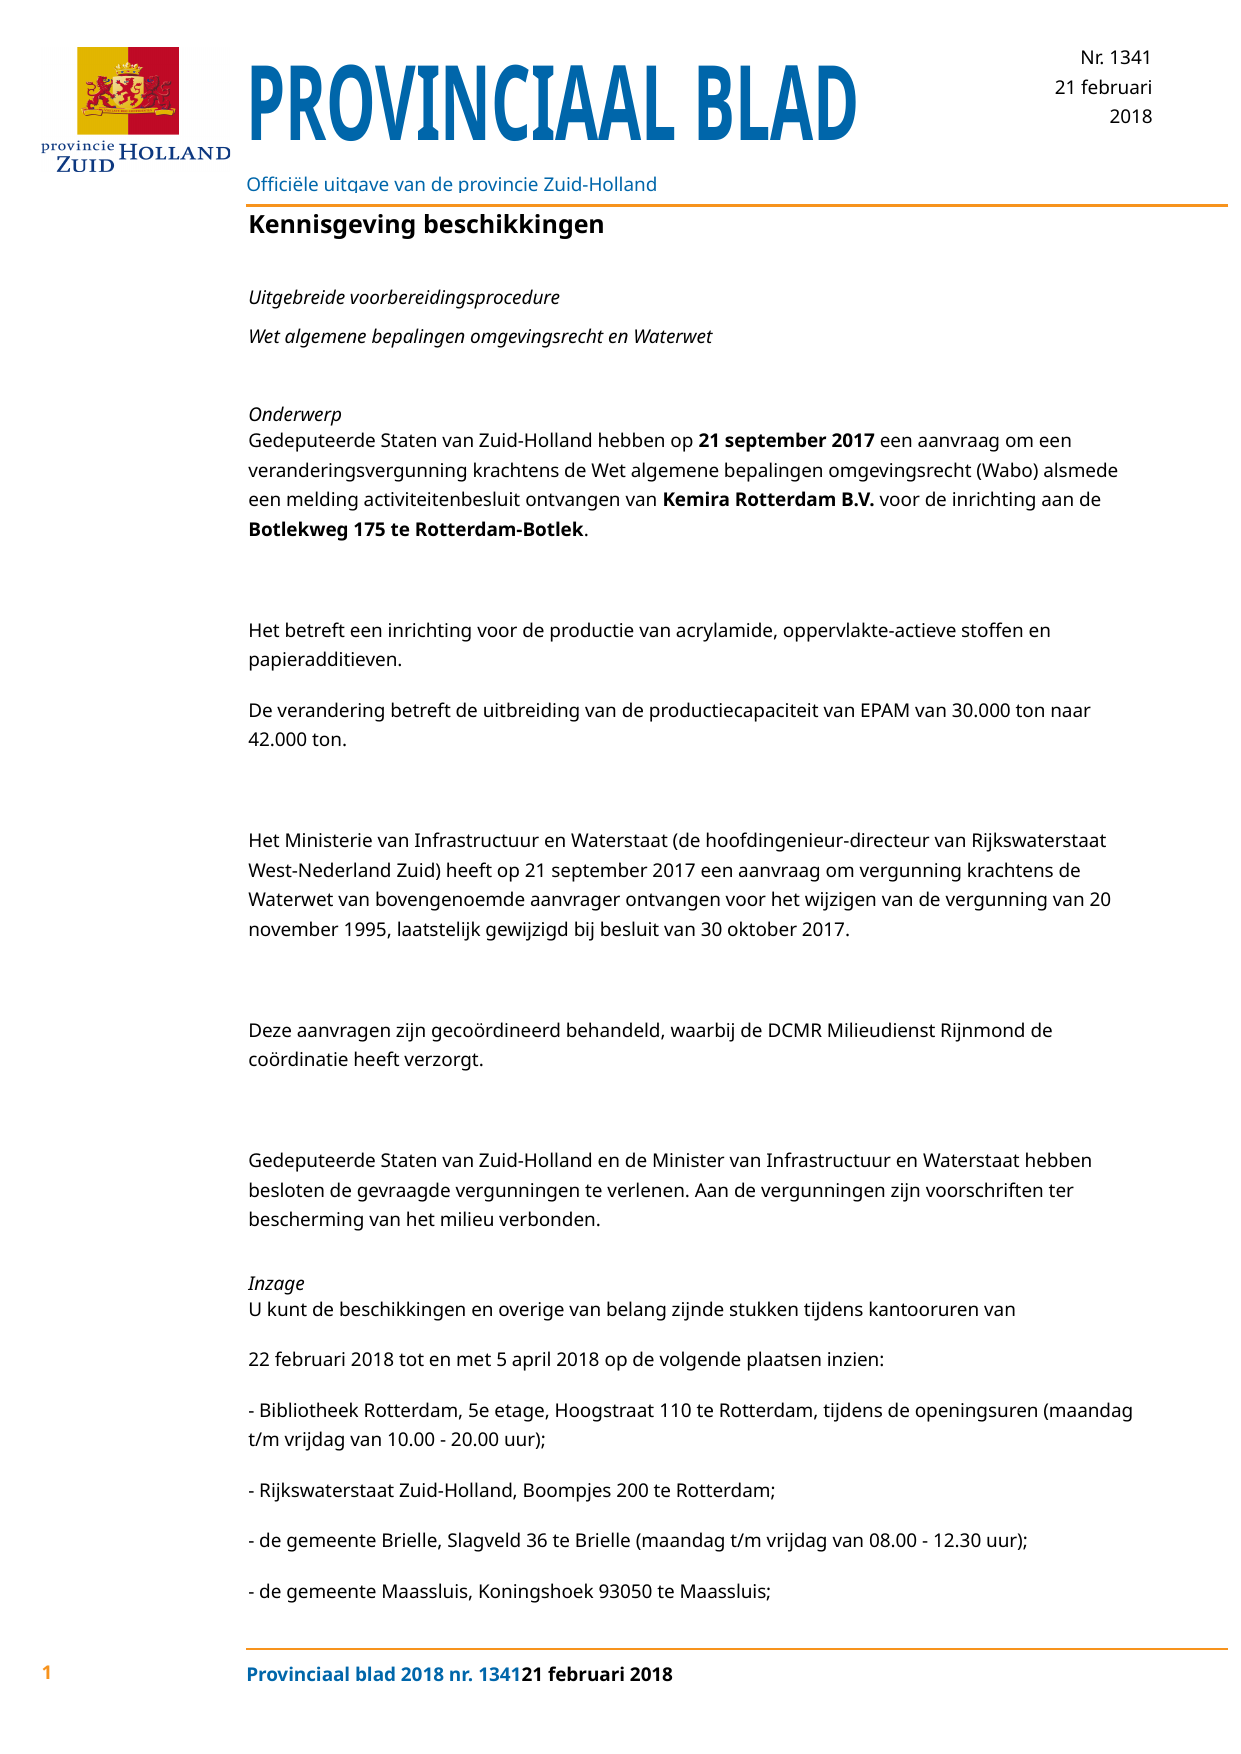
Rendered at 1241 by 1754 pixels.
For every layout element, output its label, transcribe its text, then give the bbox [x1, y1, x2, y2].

text Het betreft een inrichting voor de productie van acrylamide, oppervlakte-actieve stoffen en papieradditieven. [248, 617, 1152, 672]
text - de gemeente Maassluis, Koningshoek 93050 te Maassluis; [248, 1578, 1152, 1604]
text Inzage [248, 1271, 1152, 1296]
text Deze aanvragen zijn gecoördineerd behandeld, waarbij de DCMR Milieudienst Rijnmond de coördinatie heeft verzorgt. [248, 1017, 1152, 1072]
picture [41, 47, 231, 172]
text - Bibliotheek Rotterdam, 5e etage, Hoogstraat 110 te Rotterdam, tijdens de openingsuren (maandag t/m vrijdag van 10.00 - 20.00 uur); [248, 1397, 1152, 1452]
text 22 februari 2018 tot en met 5 april 2018 op de volgende plaatsen inzien: [248, 1347, 1152, 1372]
text Wet algemene bepalingen omgevingsrecht en Waterwet [248, 323, 1152, 349]
text - Rijkswaterstaat Zuid-Holland, Boompjes 200 te Rotterdam; [248, 1477, 1152, 1503]
text U kunt de beschikkingen en overige van belang zijnde stukken tijdens kantooruren van [248, 1296, 1152, 1322]
text - de gemeente Brielle, Slagveld 36 te Brielle (maandag t/m vrijdag van 08.00 - 12.30 uur); [248, 1527, 1152, 1553]
text Het Ministerie van Infrastructuur en Waterstaat (de hoofdingenieur-directeur van Rijkswaterstaat West-Nederland Zuid) heeft op 21 september 2017 een aanvraag om vergunning krachtens de Waterwet van bovengenoemde aanvrager ontvangen voor het wijzigen van de vergunning van 20 november 1995, laatstelijk gewijzigd bij besluit van 30 oktober 2017. [248, 827, 1152, 942]
text Gedeputeerde Staten van Zuid-Holland hebben op 21 september 2017 een aanvraag om een veranderingsvergunning krachtens de Wet algemene bepalingen omgevingsrecht (Wabo) alsmede een melding activiteitenbesluit ontvangen van Kemira Rotterdam B.V. voor de inrichting aan de Botlekweg 175 te Rotterdam-Botlek. [248, 427, 1152, 542]
text Kennisgeving beschikkingen [248, 207, 1152, 241]
text De verandering betreft de uitbreiding van de productiecapaciteit van EPAM van 30.000 ton naar 42.000 ton. [248, 697, 1152, 752]
text Gedeputeerde Staten van Zuid-Holland en de Minister van Infrastructuur en Waterstaat hebben besloten de gevraagde vergunningen te verlenen. Aan de vergunningen zijn voorschriften ter bescherming van het milieu verbonden. [248, 1147, 1152, 1232]
text Uitgebreide voorbereidingsprocedure [248, 284, 1152, 309]
text Onderwerp [248, 402, 1152, 427]
